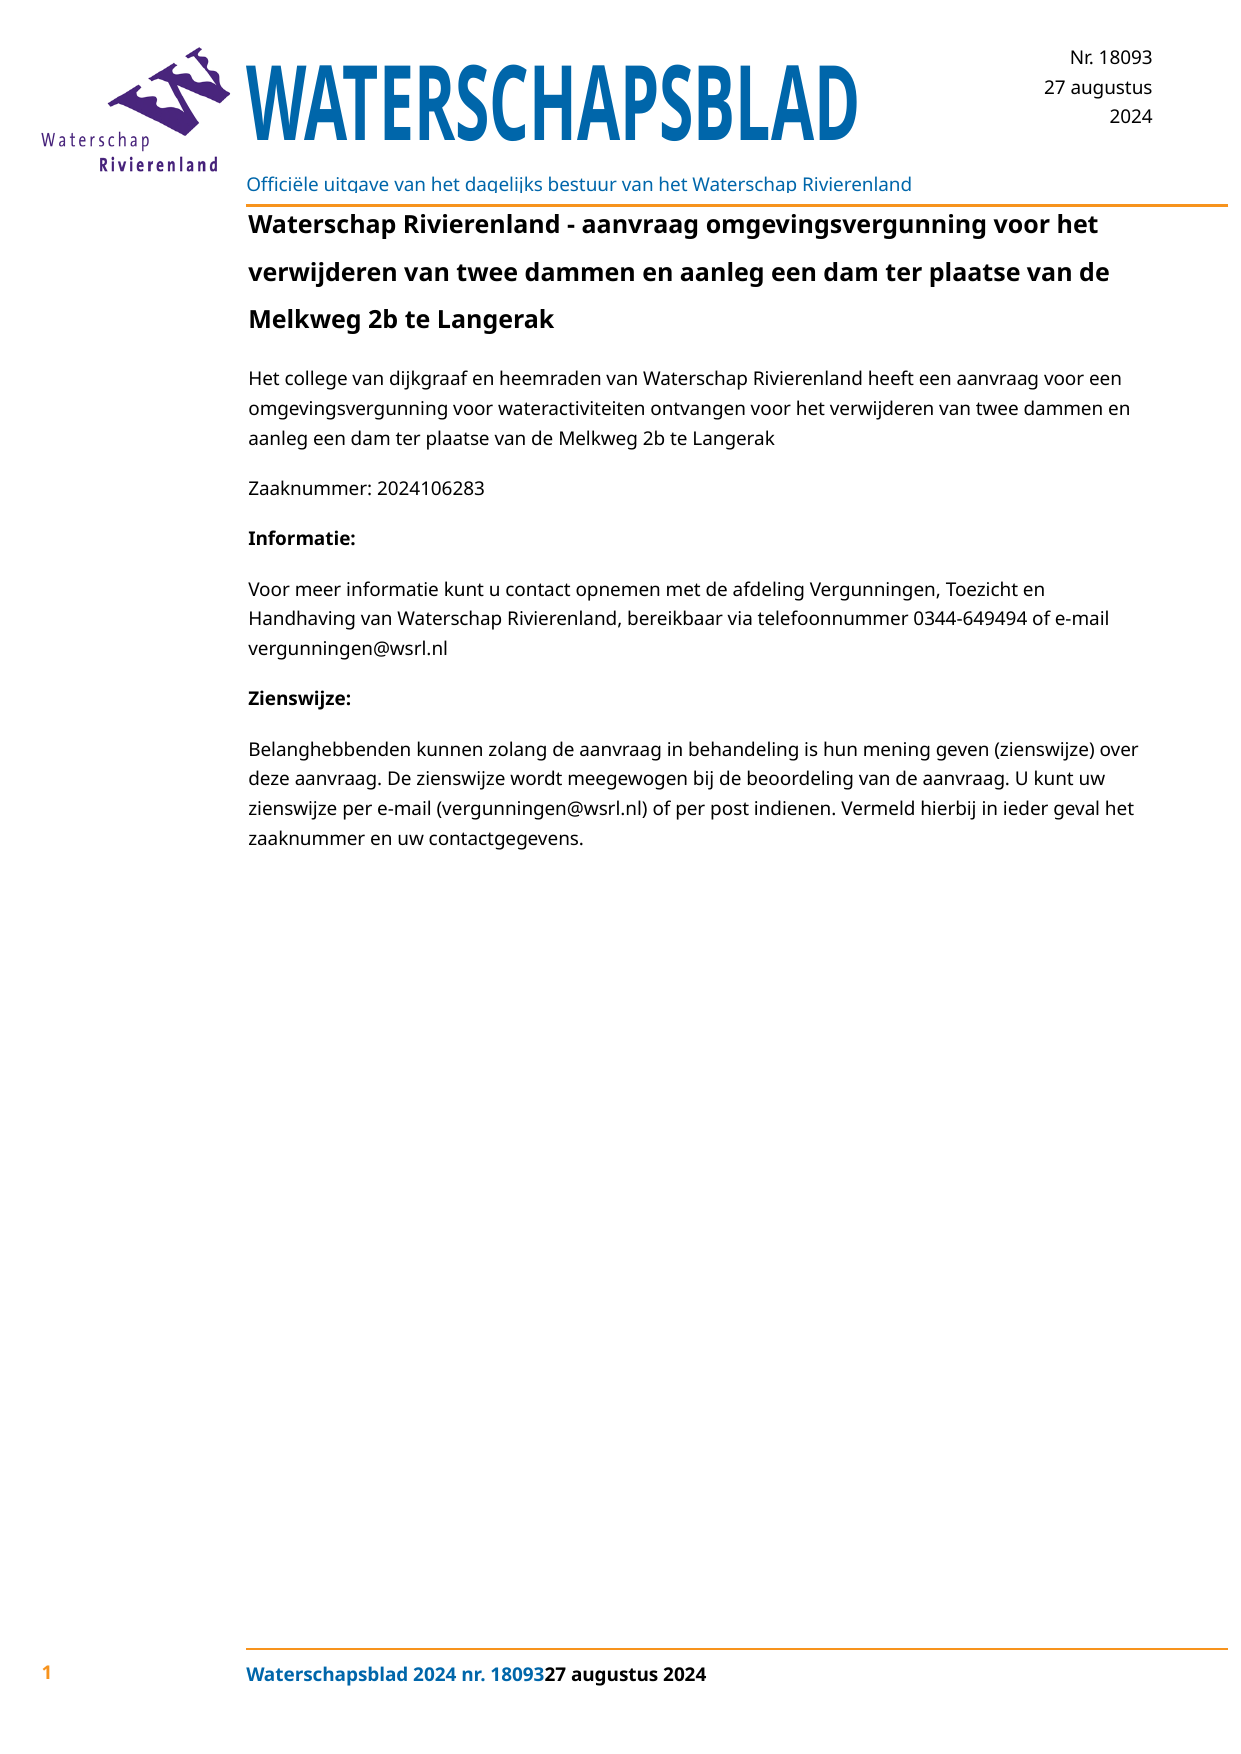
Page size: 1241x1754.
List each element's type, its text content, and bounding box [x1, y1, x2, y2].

text Belanghebbenden kunnen zolang de aanvraag in behandeling is hun mening geven (zienswijze) over deze aanvraag. De zienswijze wordt meegewogen bij de beoordeling van de aanvraag. U kunt uw zienswijze per e-mail (vergunningen@wsrl.nl) of per post indienen. Vermeld hierbij in ieder geval het zaaknummer en uw contactgegevens. [248, 736, 1152, 850]
text Zienswijze: [248, 686, 1152, 711]
text Informatie: [248, 526, 1152, 551]
text Voor meer informatie kunt u contact opnemen met de afdeling Vergunningen, Toezicht en Handhaving van Waterschap Rivierenland, bereikbaar via telefoonnummer 0344-649494 of e-mail vergunningen@wsrl.nl [248, 576, 1152, 661]
text Zaaknummer: 2024106283 [248, 475, 1152, 501]
text Het college van dijkgraaf en heemraden van Waterschap Rivierenland heeft een aanvraag voor een omgevingsvergunning voor wateractiviteiten ontvangen voor het verwijderen van twee dammen en aanleg een dam ter plaatse van de Melkweg 2b te Langerak [248, 366, 1152, 450]
picture [41, 47, 231, 172]
text Waterschap Rivierenland - aanvraag omgevingsvergunning voor het verwijderen van twee dammen en aanleg een dam ter plaatse van de Melkweg 2b te Langerak [248, 207, 1152, 336]
